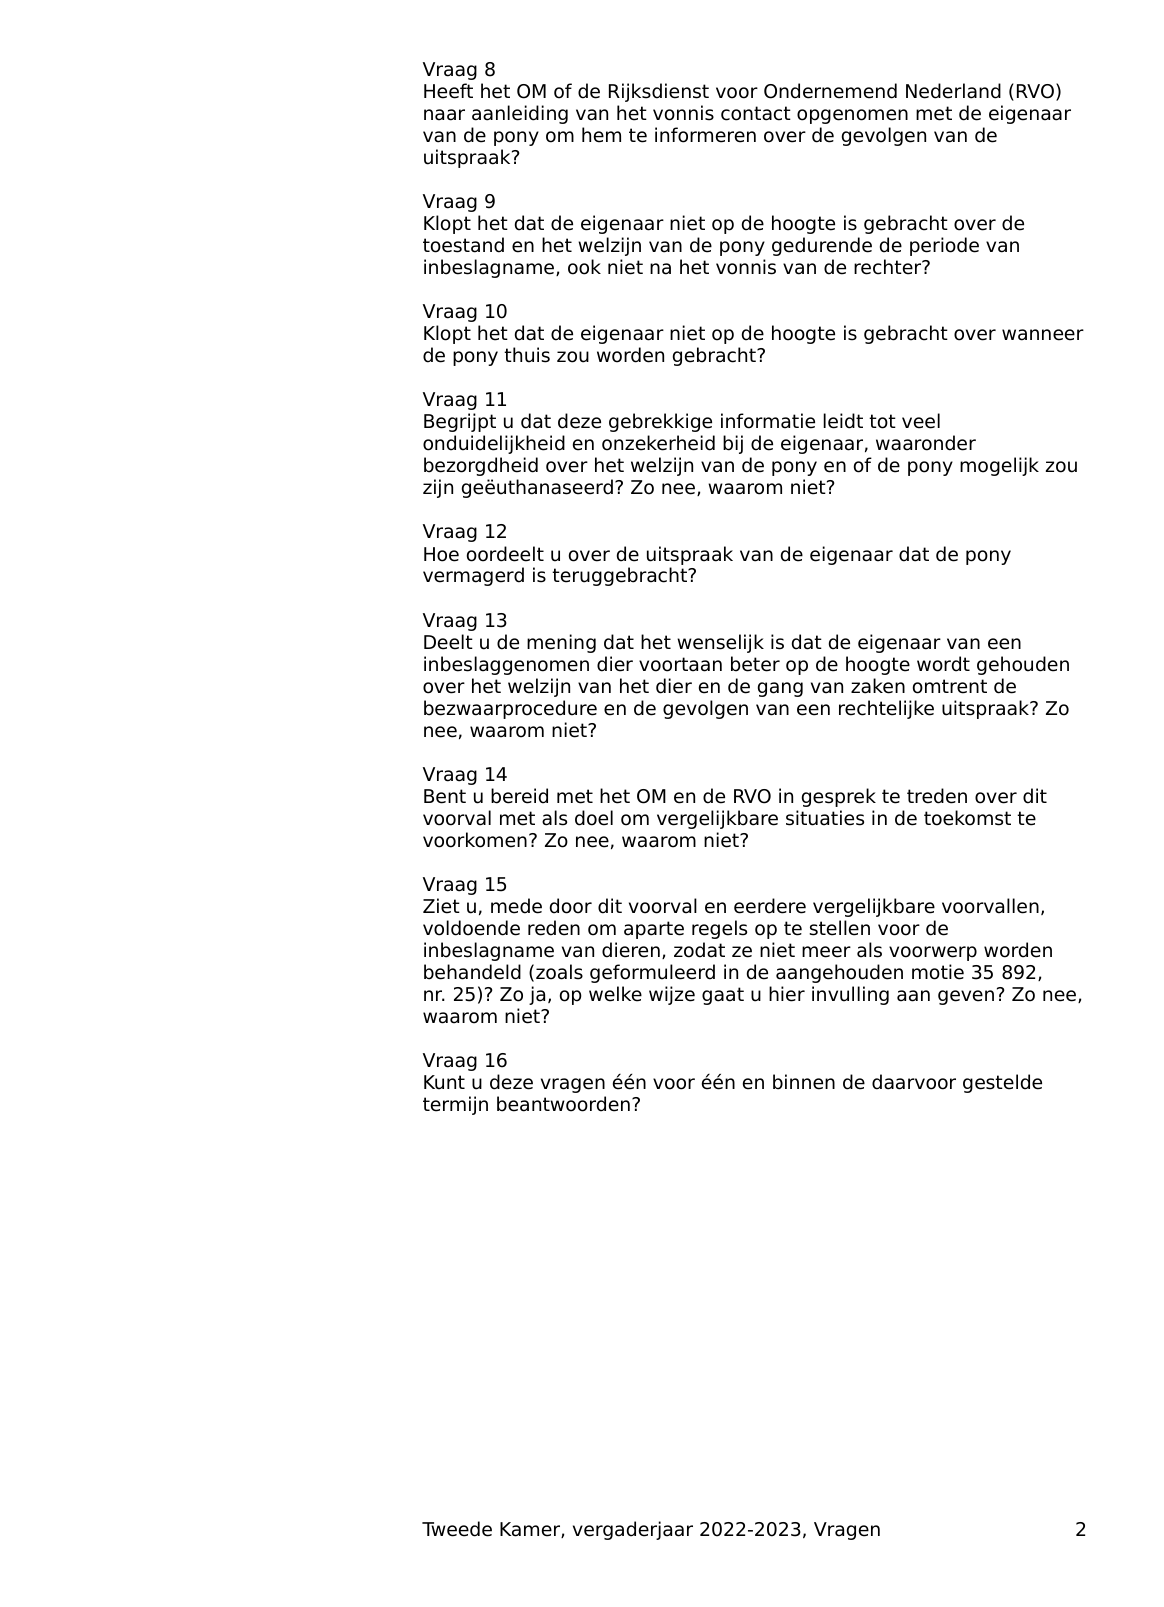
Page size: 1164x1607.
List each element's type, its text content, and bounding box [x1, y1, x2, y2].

text Vraag 11 [422, 389, 1087, 411]
text Vraag 16 [422, 1050, 1087, 1072]
text Begrijpt u dat deze gebrekkige informatie leidt tot veel onduidelijkheid en onzekerheid bij de eigenaar, waaronder bezorgdheid over het welzijn van de pony en of de pony mogelijk zou zijn geëuthanaseerd? Zo nee, waarom niet? [422, 411, 1087, 499]
text Kunt u deze vragen één voor één en binnen de daarvoor gestelde termijn beantwoorden? [422, 1072, 1087, 1116]
text Vraag 12 [422, 521, 1087, 543]
text Vraag 9 [422, 191, 1087, 213]
text Vraag 13 [422, 609, 1087, 632]
text Bent u bereid met het OM en de RVO in gesprek te treden over dit voorval met als doel om vergelijkbare situaties in de toekomst te voorkomen? Zo nee, waarom niet? [422, 786, 1087, 852]
text Vraag 15 [422, 874, 1087, 896]
text Vraag 10 [422, 301, 1087, 323]
text Ziet u, mede door dit voorval en eerdere vergelijkbare voorvallen, voldoende reden om aparte regels op te stellen voor de inbeslagname van dieren, zodat ze niet meer als voorwerp worden behandeld (zoals geformuleerd in de aangehouden motie 35 892, nr. 25)? Zo ja, op welke wijze gaat u hier invulling aan geven? Zo nee, waarom niet? [422, 896, 1087, 1028]
text Klopt het dat de eigenaar niet op de hoogte is gebracht over wanneer de pony thuis zou worden gebracht? [422, 323, 1087, 367]
text Vraag 8 [422, 59, 1087, 81]
text Deelt u de mening dat het wenselijk is dat de eigenaar van een inbeslaggenomen dier voortaan beter op de hoogte wordt gehouden over het welzijn van het dier en de gang van zaken omtrent de bezwaarprocedure en de gevolgen van een rechtelijke uitspraak? Zo nee, waarom niet? [422, 632, 1087, 741]
text Klopt het dat de eigenaar niet op de hoogte is gebracht over de toestand en het welzijn van de pony gedurende de periode van inbeslagname, ook niet na het vonnis van de rechter? [422, 213, 1087, 279]
text Heeft het OM of de Rijksdienst voor Ondernemend Nederland (RVO) naar aanleiding van het vonnis contact opgenomen met de eigenaar van de pony om hem te informeren over de gevolgen van de uitspraak? [422, 81, 1087, 169]
text Hoe oordeelt u over de uitspraak van de eigenaar dat de pony vermagerd is teruggebracht? [422, 543, 1087, 587]
text Vraag 14 [422, 764, 1087, 786]
